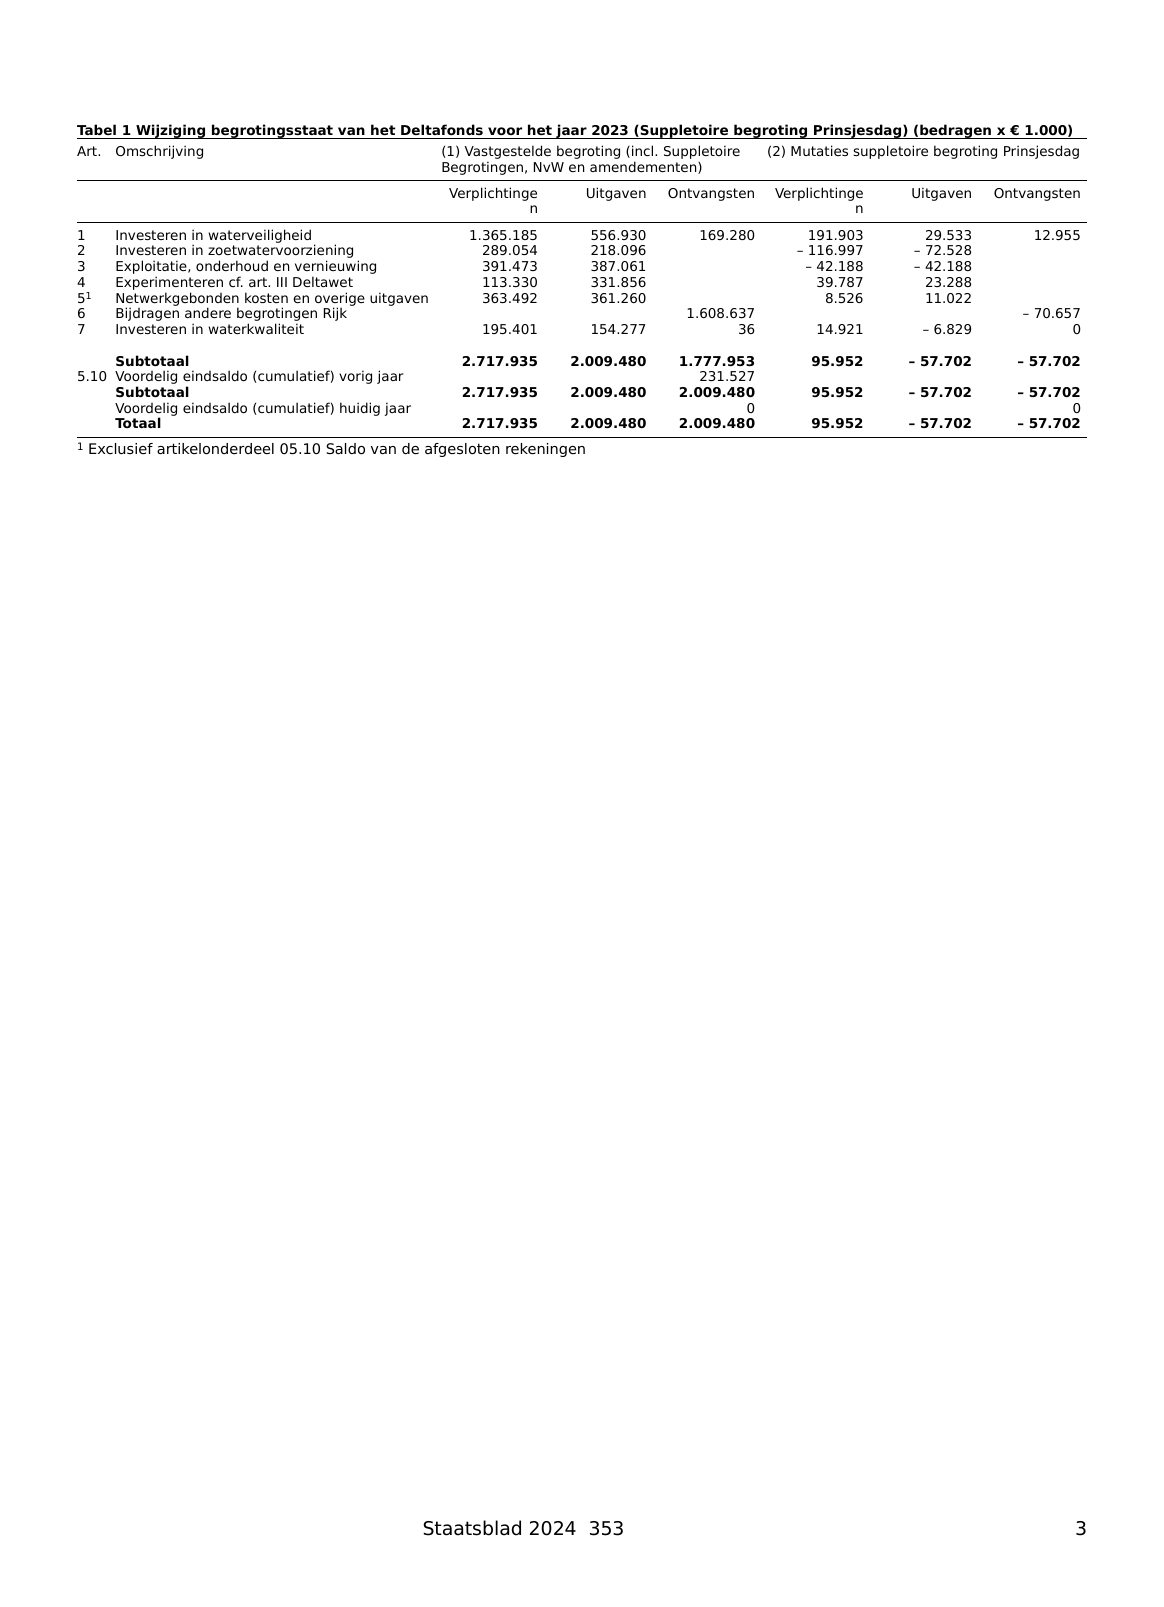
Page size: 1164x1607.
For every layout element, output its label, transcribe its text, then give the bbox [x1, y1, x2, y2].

table_cell 1 [77, 223, 109, 243]
table_cell 6 [77, 306, 109, 322]
table_cell 36 [652, 322, 761, 338]
table_cell – 42.188 [761, 259, 869, 275]
table_cell 95.952 [761, 416, 869, 437]
table_cell – 42.188 [869, 259, 978, 275]
table_cell 12.955 [978, 223, 1087, 243]
table_cell [978, 290, 1087, 306]
table_cell Verplichtingen [761, 181, 869, 222]
table_cell 4 [77, 275, 109, 290]
table_cell 2 [77, 243, 109, 259]
table_cell [978, 259, 1087, 275]
table_cell 361.260 [544, 290, 652, 306]
table_cell Investeren in zoetwatervoorziening [109, 243, 435, 259]
table_cell [435, 306, 544, 322]
table_cell [77, 385, 109, 401]
table_cell Voordelig eindsaldo (cumulatief) huidig jaar [109, 401, 435, 416]
table_cell 231.527 [652, 369, 761, 385]
table_cell – 57.702 [869, 416, 978, 437]
table_cell – 57.702 [869, 385, 978, 401]
table_cell 95.952 [761, 385, 869, 401]
table_cell Ontvangsten [652, 181, 761, 222]
table_cell – 116.997 [761, 243, 869, 259]
table_cell [77, 353, 109, 369]
table_cell [544, 306, 652, 322]
table_cell 387.061 [544, 259, 652, 275]
table_cell [544, 338, 652, 353]
table_cell – 57.702 [869, 353, 978, 369]
table_cell 51 [77, 290, 109, 306]
table_cell Netwerkgebonden kosten en overige uitgaven [109, 290, 435, 306]
table_cell Subtotaal [109, 353, 435, 369]
table_cell Voordelig eindsaldo (cumulatief) vorig jaar [109, 369, 435, 385]
table_cell [978, 369, 1087, 385]
table_cell [652, 338, 761, 353]
table_cell [978, 243, 1087, 259]
table_cell [77, 181, 109, 222]
table_cell 95.952 [761, 353, 869, 369]
table_cell Investeren in waterveiligheid [109, 223, 435, 243]
table_cell – 70.657 [978, 306, 1087, 322]
table_cell Uitgaven [544, 181, 652, 222]
table_cell [869, 306, 978, 322]
table_cell 113.330 [435, 275, 544, 290]
table_cell (1) Vastgestelde begroting (incl. Suppletoire Begrotingen, NvW en amendementen) [435, 139, 761, 180]
table_cell [761, 338, 869, 353]
table_cell [435, 401, 544, 416]
table_cell 363.492 [435, 290, 544, 306]
table_cell 2.009.480 [652, 416, 761, 437]
table_cell 1 Exclusief artikelonderdeel 05.10 Saldo van de afgesloten rekeningen [77, 438, 1087, 457]
table_cell 3 [77, 259, 109, 275]
table_cell [978, 338, 1087, 353]
table_cell 391.473 [435, 259, 544, 275]
table_cell 195.401 [435, 322, 544, 338]
table_cell [978, 275, 1087, 290]
table_cell [869, 338, 978, 353]
table_cell 5.10 [77, 369, 109, 385]
table_cell [109, 181, 435, 222]
table_cell [761, 401, 869, 416]
table_cell – 57.702 [978, 353, 1087, 369]
table_cell 1.365.185 [435, 223, 544, 243]
table_cell 0 [978, 401, 1087, 416]
table_cell [77, 416, 109, 437]
table_cell 289.054 [435, 243, 544, 259]
table_cell – 57.702 [978, 416, 1087, 437]
table_cell – 72.528 [869, 243, 978, 259]
table_cell Ontvangsten [978, 181, 1087, 222]
table_cell 0 [652, 401, 761, 416]
table_cell Omschrijving [109, 139, 435, 180]
table_cell 191.903 [761, 223, 869, 243]
table_cell 556.930 [544, 223, 652, 243]
table_cell 39.787 [761, 275, 869, 290]
table_cell [652, 243, 761, 259]
table_cell 2.717.935 [435, 416, 544, 437]
table_cell 2.717.935 [435, 385, 544, 401]
table_cell 2.009.480 [544, 385, 652, 401]
table_cell [109, 338, 435, 353]
table_cell 169.280 [652, 223, 761, 243]
table_cell – 57.702 [978, 385, 1087, 401]
table_cell 23.288 [869, 275, 978, 290]
table_cell Art. [77, 139, 109, 180]
table_cell [544, 401, 652, 416]
table_cell 2.009.480 [652, 385, 761, 401]
table_cell Exploitatie, onderhoud en vernieuwing [109, 259, 435, 275]
table_cell [869, 401, 978, 416]
table_cell (2) Mutaties suppletoire begroting Prinsjesdag [761, 139, 1087, 180]
table_cell [435, 338, 544, 353]
table_cell 14.921 [761, 322, 869, 338]
table_cell 331.856 [544, 275, 652, 290]
table_cell [652, 290, 761, 306]
table_cell [761, 369, 869, 385]
table_cell 1.777.953 [652, 353, 761, 369]
table_cell Investeren in waterkwaliteit [109, 322, 435, 338]
table_cell [869, 369, 978, 385]
table_header Tabel 1 Wijziging begrotingsstaat van het Deltafonds voor het jaar 2023 (Suppletoire begroting Prinsjesdag) (bedragen x € 1.000) [77, 122, 1087, 138]
table_cell Totaal [109, 416, 435, 437]
table_cell 29.533 [869, 223, 978, 243]
table_cell Bijdragen andere begrotingen Rijk [109, 306, 435, 322]
table_cell Subtotaal [109, 385, 435, 401]
table_cell [652, 259, 761, 275]
table_cell [652, 275, 761, 290]
table_cell 2.717.935 [435, 353, 544, 369]
table_cell 7 [77, 322, 109, 338]
table_cell Experimenteren cf. art. III Deltawet [109, 275, 435, 290]
table_cell – 6.829 [869, 322, 978, 338]
table_cell 1.608.637 [652, 306, 761, 322]
table_cell 2.009.480 [544, 416, 652, 437]
table_cell 11.022 [869, 290, 978, 306]
table_cell Verplichtingen [435, 181, 544, 222]
table_cell [544, 369, 652, 385]
table_cell [435, 369, 544, 385]
table_cell Uitgaven [869, 181, 978, 222]
table_cell [761, 306, 869, 322]
table_cell [77, 401, 109, 416]
table_cell 218.096 [544, 243, 652, 259]
table_cell 154.277 [544, 322, 652, 338]
table_cell 0 [978, 322, 1087, 338]
table_cell 2.009.480 [544, 353, 652, 369]
table_cell 8.526 [761, 290, 869, 306]
table_cell [77, 338, 109, 353]
